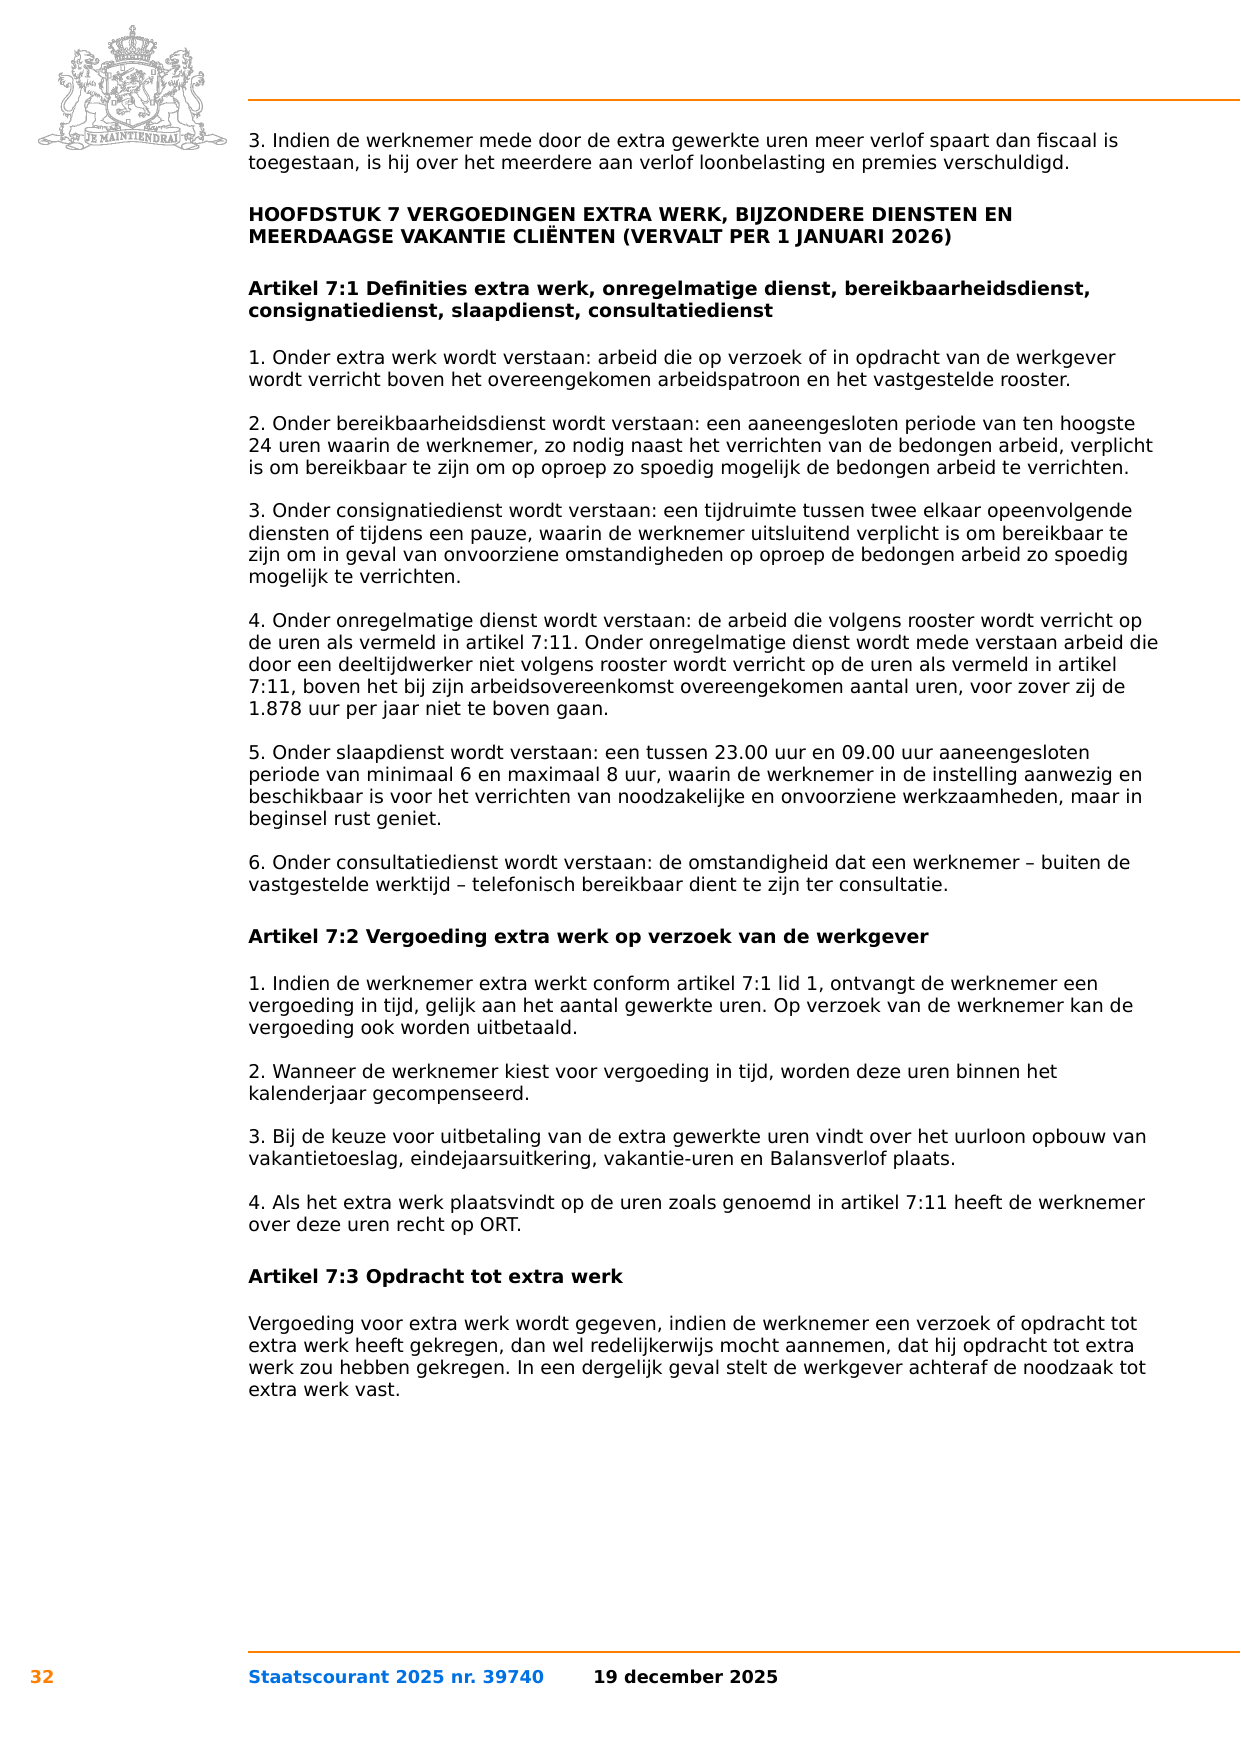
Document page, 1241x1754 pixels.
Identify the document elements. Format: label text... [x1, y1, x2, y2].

text 5. Onder slaapdienst wordt verstaan: een tussen 23.00 uur en 09.00 uur aaneengesloten periode van minimaal 6 en maximaal 8 uur, waarin de werknemer in de instelling aanwezig en beschikbaar is voor het verrichten van noodzakelijke en onvoorziene werkzaamheden, maar in beginsel rust geniet. [248, 742, 1163, 830]
text 3. Bij de keuze voor uitbetaling van de extra gewerkte uren vindt over het uurloon opbouw van vakantietoeslag, eindejaarsuitkering, vakantie-uren en Balansverlof plaats. [248, 1126, 1163, 1170]
picture [38, 25, 227, 150]
text 6. Onder consultatiedienst wordt verstaan: de omstandigheid dat een werknemer – buiten de vastgestelde werktijd – telefonisch bereikbaar dient te zijn ter consultatie. [248, 852, 1163, 896]
text 1. Indien de werknemer extra werkt conform artikel 7:1 lid 1, ontvangt de werknemer een vergoeding in tijd, gelijk aan het aantal gewerkte uren. Op verzoek van de werknemer kan de vergoeding ook worden uitbetaald. [248, 973, 1163, 1039]
text 3. Indien de werknemer mede door de extra gewerkte uren meer verlof spaart dan fiscaal is toegestaan, is hij over het meerdere aan verlof loonbelasting en premies verschuldigd. [248, 130, 1163, 174]
text 4. Als het extra werk plaatsvindt op de uren zoals genoemd in artikel 7:11 heeft de werknemer over deze uren recht op ORT. [248, 1192, 1163, 1236]
text 1. Onder extra werk wordt verstaan: arbeid die op verzoek of in opdracht van de werkgever wordt verricht boven het overeengekomen arbeidspatroon en het vastgestelde rooster. [248, 347, 1163, 391]
subtitle Artikel 7:2 Vergoeding extra werk op verzoek van de werkgever [248, 926, 1163, 948]
text 2. Wanneer de werknemer kiest voor vergoeding in tijd, worden deze uren binnen het kalenderjaar gecompenseerd. [248, 1061, 1163, 1104]
text Vergoeding voor extra werk wordt gegeven, indien de werknemer een verzoek of opdracht tot extra werk heeft gekregen, dan wel redelijkerwijs mocht aannemen, dat hij opdracht tot extra werk zou hebben gekregen. In een dergelijk geval stelt de werkgever achteraf de noodzaak tot extra werk vast. [248, 1313, 1163, 1401]
subtitle HOOFDSTUK 7 VERGOEDINGEN EXTRA WERK, BIJZONDERE DIENSTEN EN MEERDAAGSE VAKANTIE CLIËNTEN (VERVALT PER 1 JANUARI 2026) [248, 204, 1163, 248]
text 2. Onder bereikbaarheidsdienst wordt verstaan: een aaneengesloten periode van ten hoogste 24 uren waarin de werknemer, zo nodig naast het verrichten van de bedongen arbeid, verplicht is om bereikbaar te zijn om op oproep zo spoedig mogelijk de bedongen arbeid te verrichten. [248, 413, 1163, 478]
text 3. Onder consignatiedienst wordt verstaan: een tijdruimte tussen twee elkaar opeenvolgende diensten of tijdens een pauze, waarin de werknemer uitsluitend verplicht is om bereikbaar te zijn om in geval van onvoorziene omstandigheden op oproep de bedongen arbeid zo spoedig mogelijk te verrichten. [248, 500, 1163, 588]
text 4. Onder onregelmatige dienst wordt verstaan: de arbeid die volgens rooster wordt verricht op de uren als vermeld in artikel 7:11. Onder onregelmatige dienst wordt mede verstaan arbeid die door een deeltijdwerker niet volgens rooster wordt verricht op de uren als vermeld in artikel 7:11, boven het bij zijn arbeidsovereenkomst overeengekomen aantal uren, voor zover zij de 1.878 uur per jaar niet te boven gaan. [248, 610, 1163, 720]
subtitle Artikel 7:3 Opdracht tot extra werk [248, 1266, 1163, 1288]
subtitle Artikel 7:1 Definities extra werk, onregelmatige dienst, bereikbaarheidsdienst, consignatiedienst, slaapdienst, consultatiedienst [248, 278, 1163, 322]
